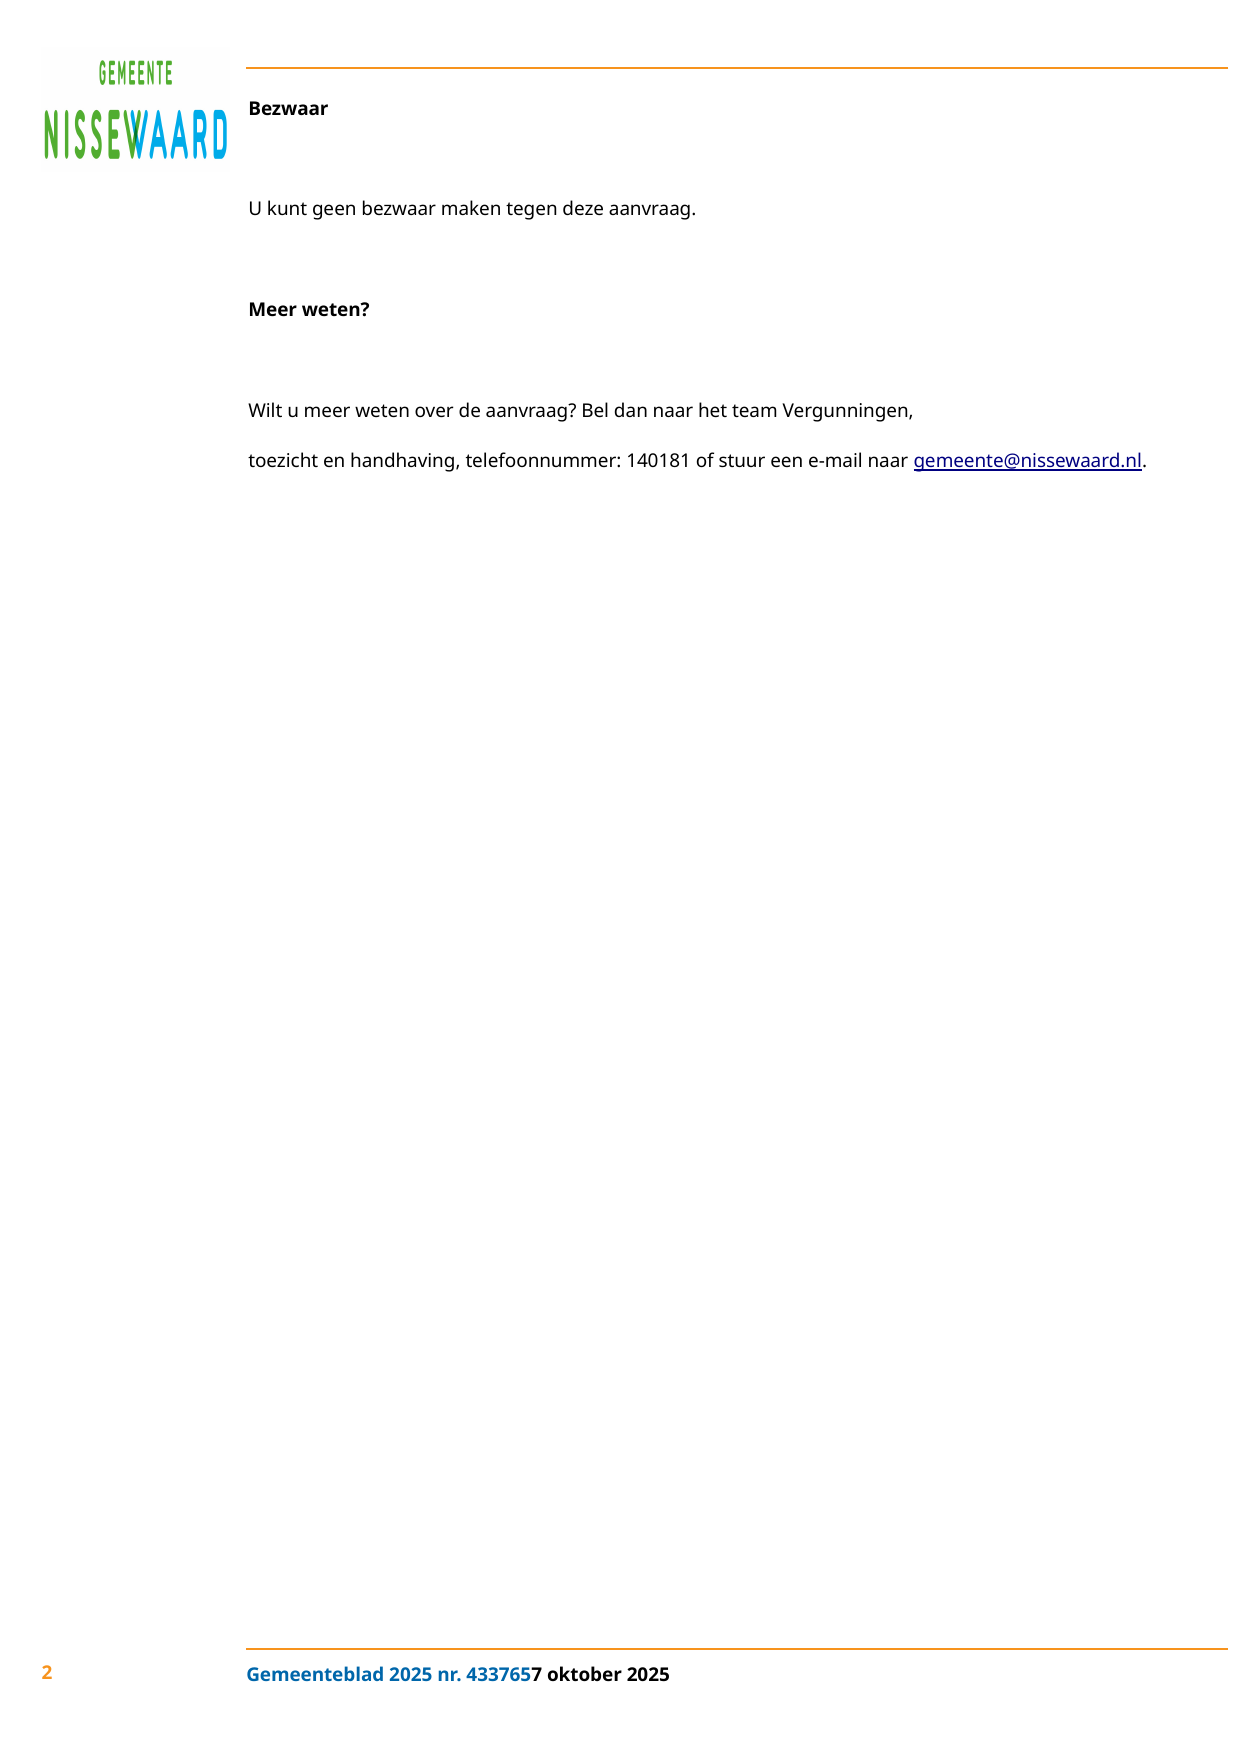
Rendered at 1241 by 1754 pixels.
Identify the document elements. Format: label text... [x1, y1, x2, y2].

picture [41, 47, 231, 172]
text Wilt u meer weten over de aanvraag? Bel dan naar het team Vergunningen, [248, 397, 1152, 423]
text toezicht en handhaving, telefoonnummer: 140181 of stuur een e-mail naar gemeente@nissewaard.nl. [248, 448, 1152, 473]
text Meer weten? [248, 296, 1152, 322]
text U kunt geen bezwaar maken tegen deze aanvraag. [248, 196, 1152, 221]
text Bezwaar [248, 95, 1152, 121]
